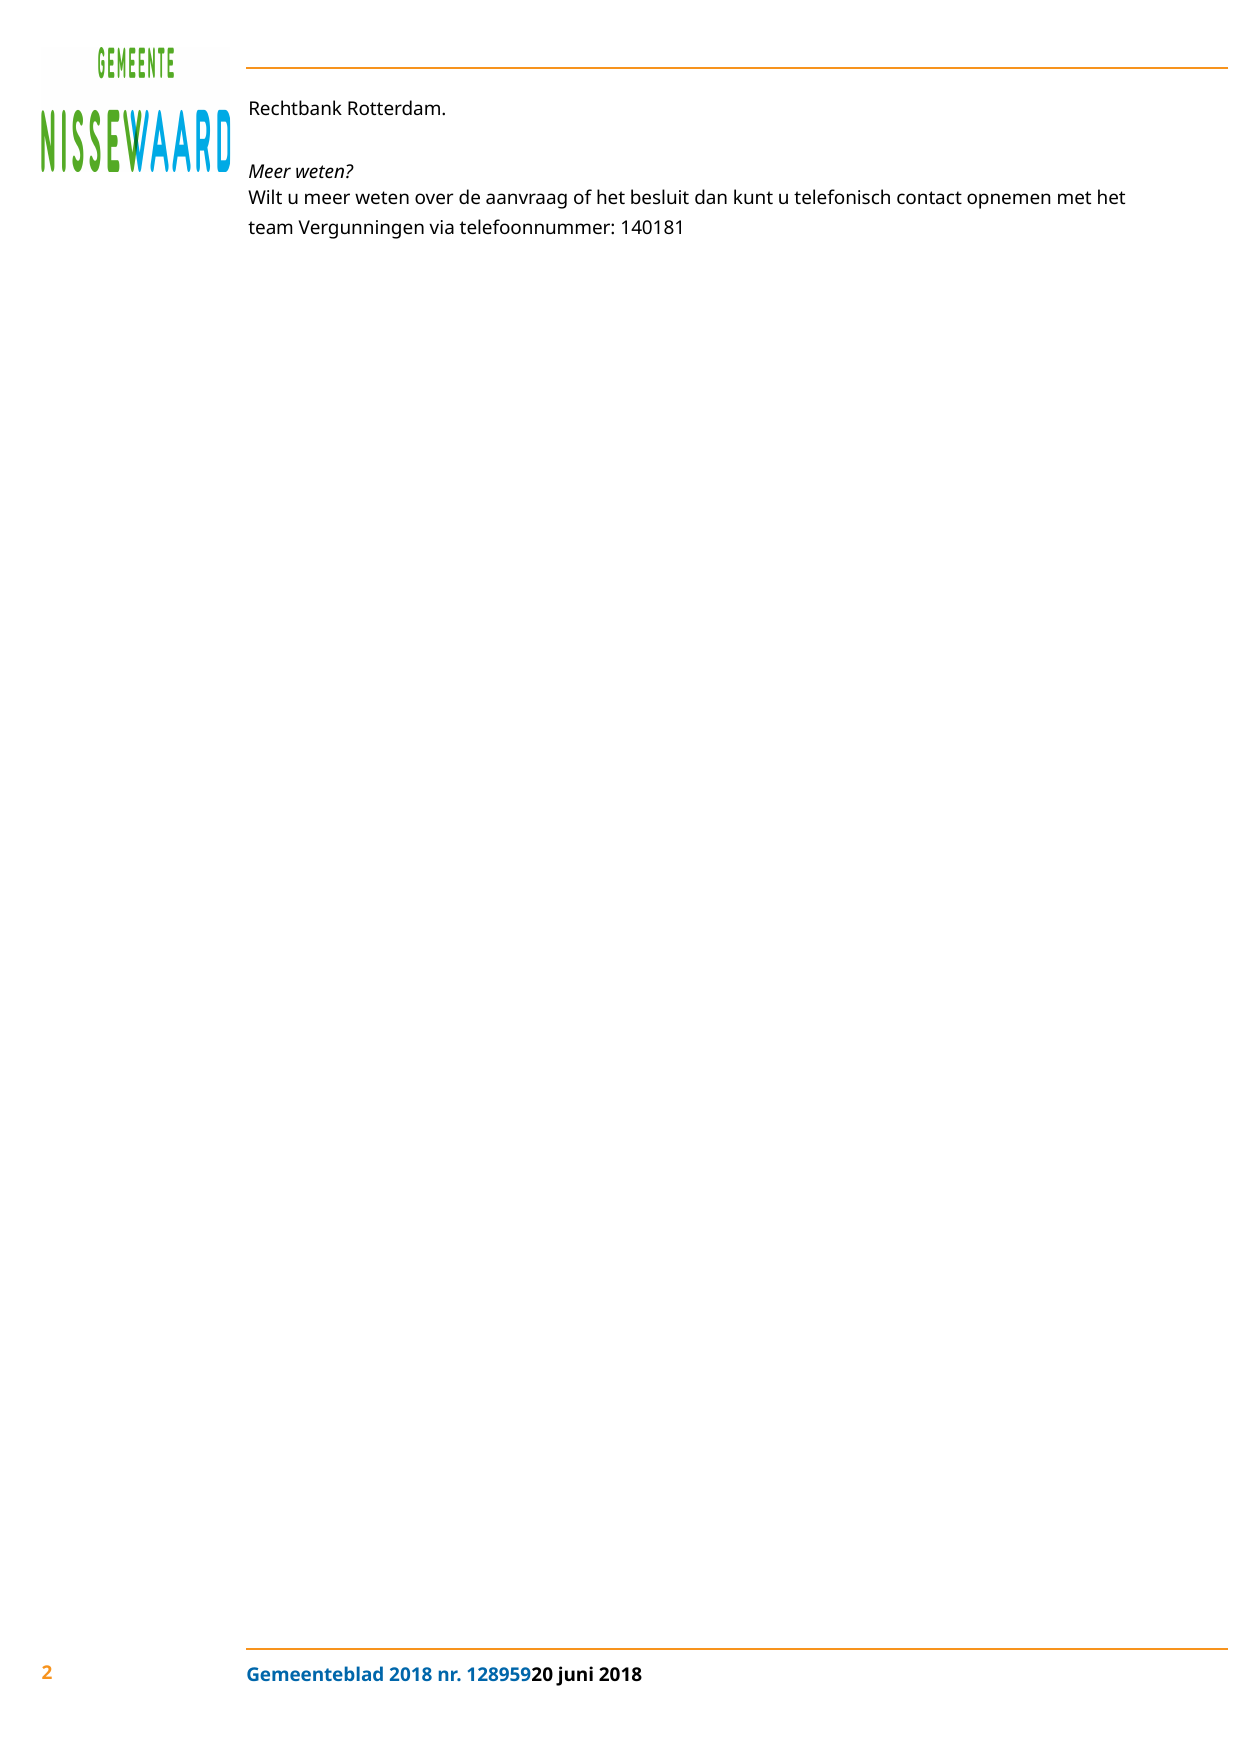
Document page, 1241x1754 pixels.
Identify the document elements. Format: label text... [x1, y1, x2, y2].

picture [200, 151, 206, 172]
text Wilt u meer weten over de aanvraag of het besluit dan kunt u telefonisch contact opnemen met het team Vergunningen via telefoonnummer: 140181 [248, 184, 1152, 240]
picture [222, 122, 227, 160]
picture [201, 122, 206, 138]
text Meer weten? [248, 159, 1152, 184]
picture [154, 157, 165, 172]
picture [41, 47, 231, 172]
text Rechtbank Rotterdam. [248, 95, 1152, 121]
picture [176, 157, 187, 172]
